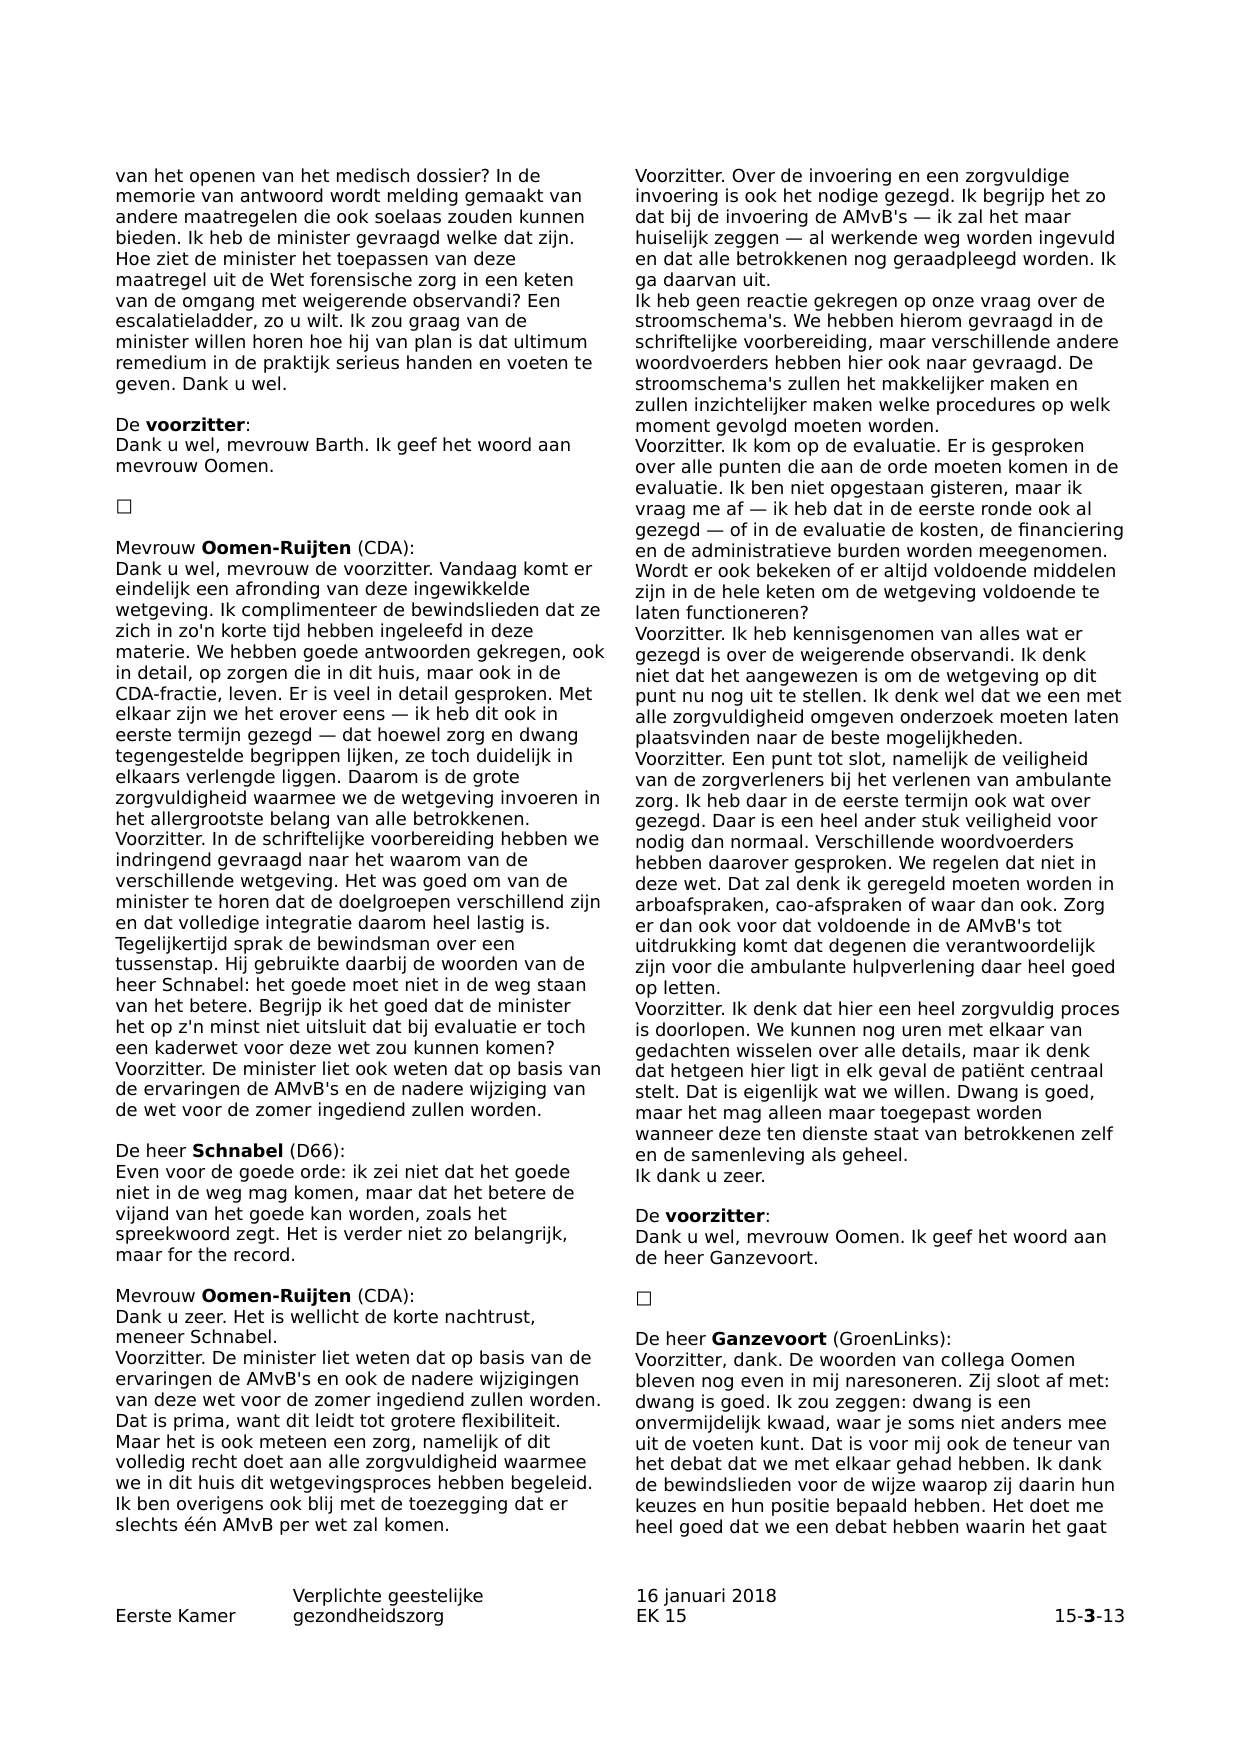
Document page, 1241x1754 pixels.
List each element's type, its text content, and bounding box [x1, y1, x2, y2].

text Mevrouw Oomen-Ruijten (CDA): [115, 1286, 605, 1306]
text ⬜ [115, 497, 605, 518]
text Mevrouw Oomen-Ruijten (CDA): [115, 538, 605, 558]
text Voorzitter, dank. De woorden van collega Oomen bleven nog even in mij naresoneren. Zij sloot af met: dwang is goed. Ik zou zeggen: dwang is een onvermijdelijk kwaad, waar je soms niet anders mee uit de voeten kunt. Dat is voor mij ook de teneur van het debat dat we met elkaar gehad hebben. Ik dank de bewindslieden voor de wijze waarop zij daarin hun keuzes en hun positie bepaald hebben. Het doet me heel goed dat we een debat hebben waarin het gaat [635, 1350, 1125, 1537]
text ⬜ [635, 1288, 1125, 1309]
text Voorzitter. In de schriftelijke voorbereiding hebben we indringend gevraagd naar het waarom van de verschillende wetgeving. Het was goed om van de minister te horen dat de doelgroepen verschillend zijn en dat volledige integratie daarom heel lastig is. Tegelijkertijd sprak de bewindsman over een tussenstap. Hij gebruikte daarbij de woorden van de heer Schnabel: het goede moet niet in de weg staan van het betere. Begrijp ik het goed dat de minister het op z'n minst niet uitsluit dat bij evaluatie er toch een kaderwet voor deze wet zou kunnen komen? [115, 829, 605, 1058]
text Voorzitter. Over de invoering en een zorgvuldige invoering is ook het nodige gezegd. Ik begrijp het zo dat bij de invoering de AMvB's — ik zal het maar huiselijk zeggen — al werkende weg worden ingevuld en dat alle betrokkenen nog geraadpleegd worden. Ik ga daarvan uit. [635, 165, 1125, 290]
text Voorzitter. Ik heb kennisgenomen van alles wat er gezegd is over de weigerende observandi. Ik denk niet dat het aangewezen is om de wetgeving op dit punt nu nog uit te stellen. Ik denk wel dat we een met alle zorgvuldigheid omgeven onderzoek moeten laten plaatsvinden naar de beste mogelijkheden. [635, 624, 1125, 749]
text Voorzitter. Ik kom op de evaluatie. Er is gesproken over alle punten die aan de orde moeten komen in de evaluatie. Ik ben niet opgestaan gisteren, maar ik vraag me af — ik heb dat in de eerste ronde ook al gezegd — of in de evaluatie de kosten, de financiering en de administratieve burden worden meegenomen. Wordt er ook bekeken of er altijd voldoende middelen zijn in de hele keten om de wetgeving voldoende te laten functioneren? [635, 436, 1125, 624]
text De heer Schnabel (D66): [115, 1141, 605, 1162]
text Dank u wel, mevrouw Oomen. Ik geef het woord aan de heer Ganzevoort. [635, 1227, 1125, 1268]
text Voorzitter. De minister liet ook weten dat op basis van de ervaringen de AMvB's en de nadere wijziging van de wet voor de zomer ingediend zullen worden. [115, 1058, 605, 1121]
text Voorzitter. Ik denk dat hier een heel zorgvuldig proces is doorlopen. We kunnen nog uren met elkaar van gedachten wisselen over alle details, maar ik denk dat hetgeen hier ligt in elk geval de patiënt centraal stelt. Dat is eigenlijk wat we willen. Dwang is goed, maar het mag alleen maar toegepast worden wanneer deze ten dienste staat van betrokkenen zelf en de samenleving als geheel. [635, 999, 1125, 1165]
text De voorzitter: [635, 1206, 1125, 1227]
text Even voor de goede orde: ik zei niet dat het goede niet in de weg mag komen, maar dat het betere de vijand van het goede kan worden, zoals het spreekwoord zegt. Het is verder niet zo belangrijk, maar for the record. [115, 1162, 605, 1266]
text Dank u wel, mevrouw de voorzitter. Vandaag komt er eindelijk een afronding van deze ingewikkelde wetgeving. Ik complimenteer de bewindslieden dat ze zich in zo'n korte tijd hebben ingeleefd in deze materie. We hebben goede antwoorden gekregen, ook in detail, op zorgen die in dit huis, maar ook in de CDA-fractie, leven. Er is veel in detail gesproken. Met elkaar zijn we het erover eens — ik heb dit ook in eerste termijn gezegd — dat hoewel zorg en dwang tegengestelde begrippen lijken, ze toch duidelijk in elkaars verlengde liggen. Daarom is de grote zorgvuldigheid waarmee we de wetgeving invoeren in het allergrootste belang van alle betrokkenen. [115, 558, 605, 829]
text Voorzitter. De minister liet weten dat op basis van de ervaringen de AMvB's en ook de nadere wijzigingen van deze wet voor de zomer ingediend zullen worden. Dat is prima, want dit leidt tot grotere flexibiliteit. Maar het is ook meteen een zorg, namelijk of dit volledig recht doet aan alle zorgvuldigheid waarmee we in dit huis dit wetgevingsproces hebben begeleid. Ik ben overigens ook blij met de toezegging dat er slechts één AMvB per wet zal komen. [115, 1348, 605, 1536]
text De voorzitter: [115, 414, 605, 435]
text van het openen van het medisch dossier? In de memorie van antwoord wordt melding gemaakt van andere maatregelen die ook soelaas zouden kunnen bieden. Ik heb de minister gevraagd welke dat zijn. Hoe ziet de minister het toepassen van deze maatregel uit de Wet forensische zorg in een keten van de omgang met weigerende observandi? Een escalatieladder, zo u wilt. Ik zou graag van de minister willen horen hoe hij van plan is dat ultimum remedium in de praktijk serieus handen en voeten te geven. Dank u wel. [115, 165, 605, 394]
text Ik dank u zeer. [635, 1165, 1125, 1186]
text De heer Ganzevoort (GroenLinks): [635, 1329, 1125, 1350]
text Dank u wel, mevrouw Barth. Ik geef het woord aan mevrouw Oomen. [115, 435, 605, 477]
text Ik heb geen reactie gekregen op onze vraag over de stroomschema's. We hebben hierom gevraagd in de schriftelijke voorbereiding, maar verschillende andere woordvoerders hebben hier ook naar gevraagd. De stroomschema's zullen het makkelijker maken en zullen inzichtelijker maken welke procedures op welk moment gevolgd moeten worden. [635, 290, 1125, 436]
text Voorzitter. Een punt tot slot, namelijk de veiligheid van de zorgverleners bij het verlenen van ambulante zorg. Ik heb daar in de eerste termijn ook wat over gezegd. Daar is een heel ander stuk veiligheid voor nodig dan normaal. Verschillende woordvoerders hebben daarover gesproken. We regelen dat niet in deze wet. Dat zal denk ik geregeld moeten worden in arboafspraken, cao-afspraken of waar dan ook. Zorg er dan ook voor dat voldoende in de AMvB's tot uitdrukking komt dat degenen die verantwoordelijk zijn voor die ambulante hulpverlening daar heel goed op letten. [635, 749, 1125, 999]
text Dank u zeer. Het is wellicht de korte nachtrust, meneer Schnabel. [115, 1306, 605, 1348]
